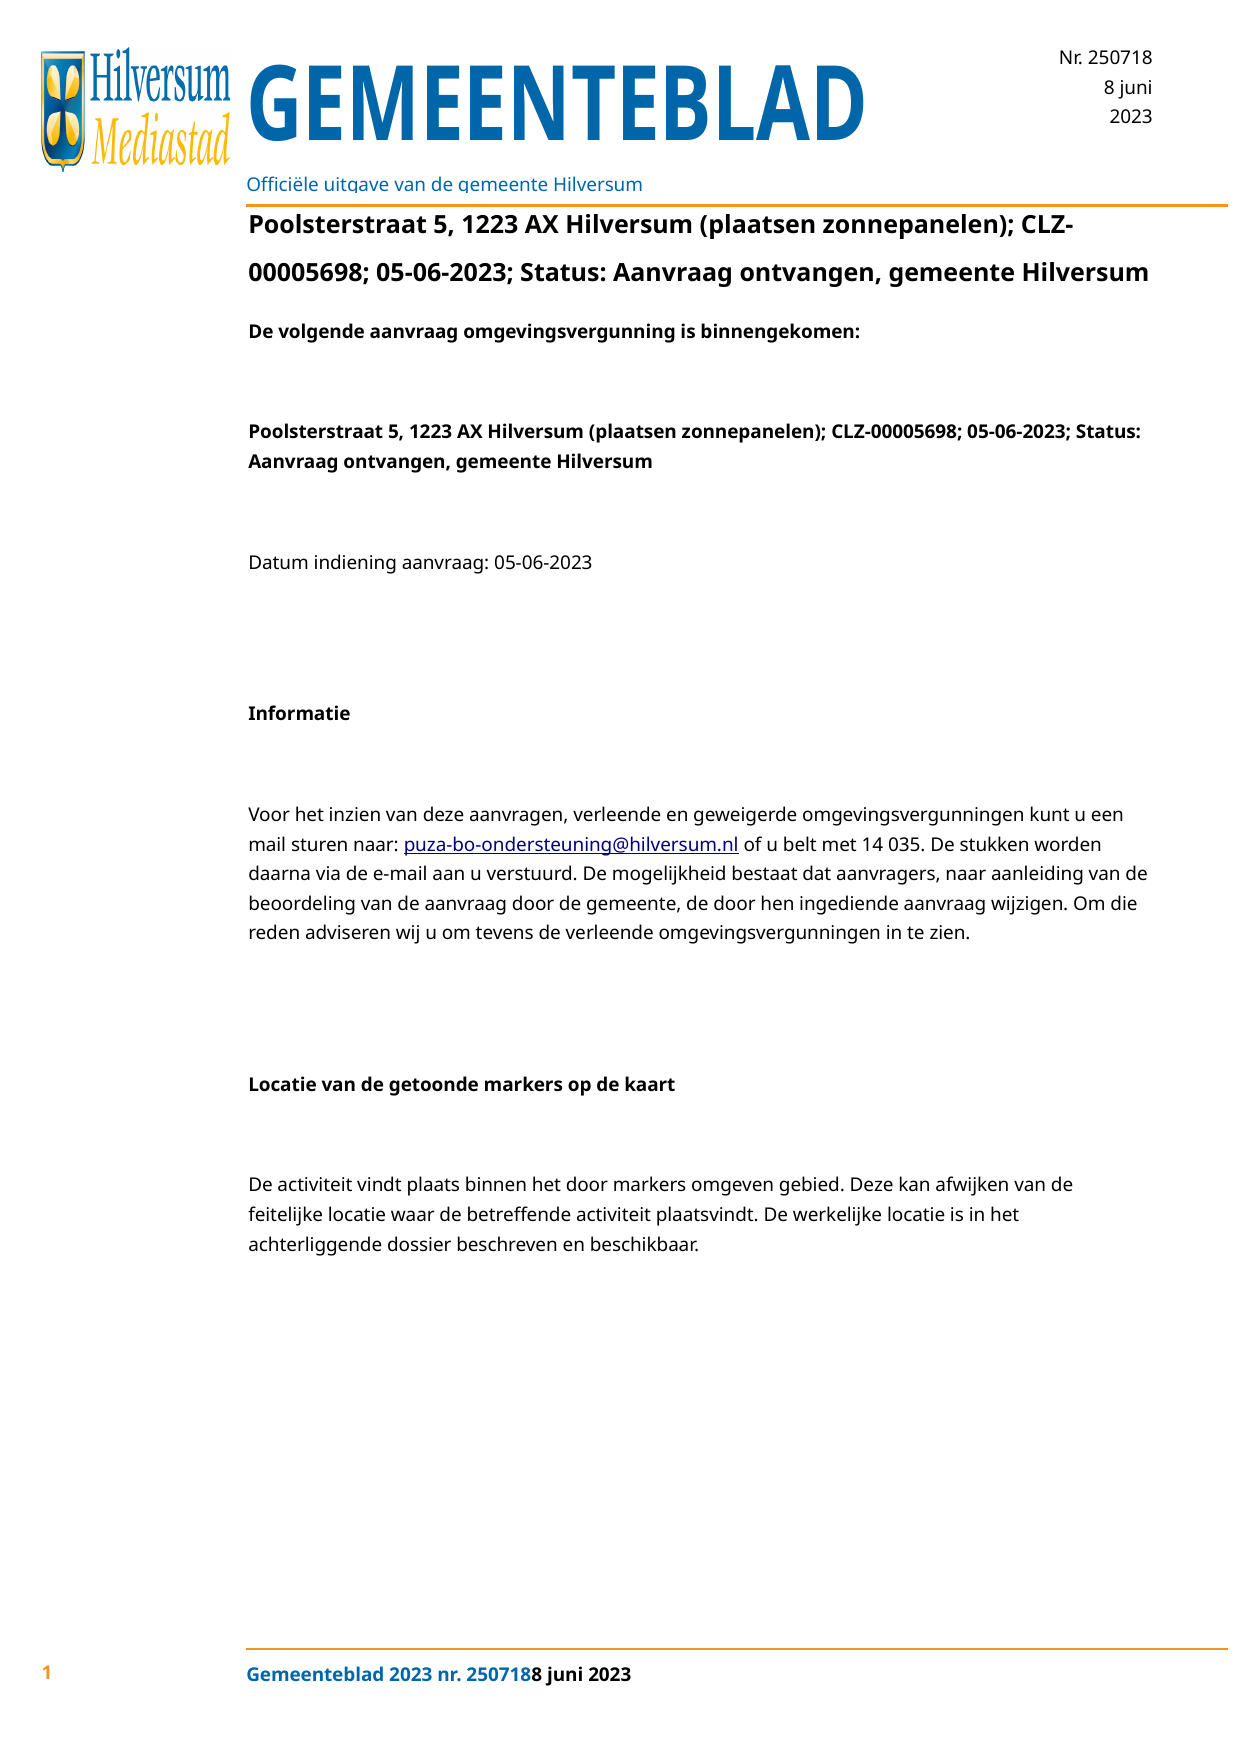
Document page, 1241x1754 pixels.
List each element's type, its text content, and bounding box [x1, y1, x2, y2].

text Voor het inzien van deze aanvragen, verleende en geweigerde omgevingsvergunningen kunt u een mail sturen naar: puza-bo-ondersteuning@hilversum.nl of u belt met 14 035. De stukken worden daarna via de e-mail aan u verstuurd. De mogelijkheid bestaat dat aanvragers, naar aanleiding van de beoordeling van de aanvraag door de gemeente, de door hen ingediende aanvraag wijzigen. Om die reden adviseren wij u om tevens de verleende omgevingsvergunningen in te zien. [248, 801, 1152, 945]
text De activiteit vindt plaats binnen het door markers omgeven gebied. Deze kan afwijken van de feitelijke locatie waar de betreffende activiteit plaatsvindt. De werkelijke locatie is in het achterliggende dossier beschreven en beschikbaar. [248, 1172, 1152, 1257]
picture [41, 47, 231, 172]
text Datum indiening aanvraag: 05-06-2023 [248, 549, 1152, 575]
text De volgende aanvraag omgevingsvergunning is binnengekomen: [248, 318, 1152, 344]
text Informatie [248, 700, 1152, 726]
text Locatie van de getoonde markers op de kaart [248, 1071, 1152, 1097]
text Poolsterstraat 5, 1223 AX Hilversum (plaatsen zonnepanelen); CLZ-00005698; 05-06-2023; Status: Aanvraag ontvangen, gemeente Hilversum [248, 207, 1152, 288]
text Poolsterstraat 5, 1223 AX Hilversum (plaatsen zonnepanelen); CLZ-00005698; 05-06-2023; Status: Aanvraag ontvangen, gemeente Hilversum [248, 419, 1152, 474]
